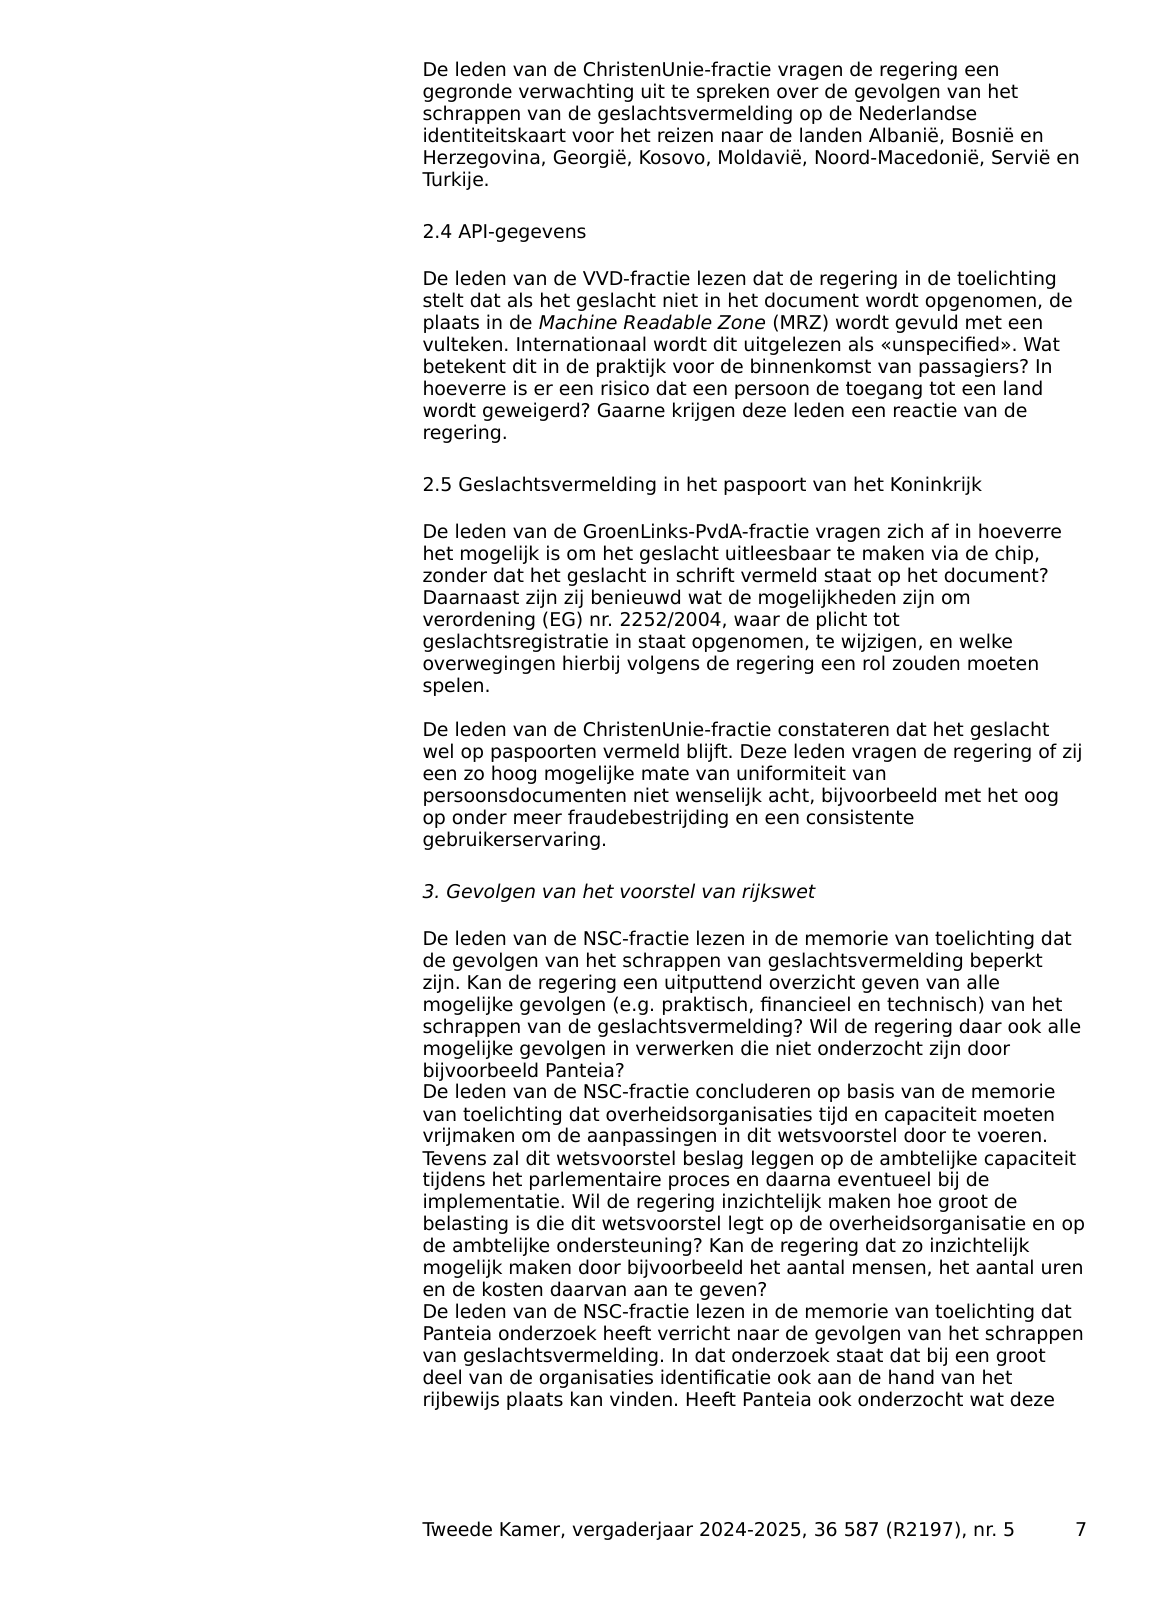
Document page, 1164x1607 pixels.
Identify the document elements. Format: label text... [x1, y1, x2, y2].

text De leden van de GroenLinks-PvdA-fractie vragen zich af in hoeverre het mogelijk is om het geslacht uitleesbaar te maken via de chip, zonder dat het geslacht in schrift vermeld staat op het document? Daarnaast zijn zij benieuwd wat de mogelijkheden zijn om verordening (EG) nr. 2252/2004, waar de plicht tot geslachtsregistratie in staat opgenomen, te wijzigen, en welke overwegingen hierbij volgens de regering een rol zouden moeten spelen. [422, 521, 1087, 697]
subtitle 2.4 API-gegevens [422, 221, 1087, 243]
subtitle 3. Gevolgen van het voorstel van rijkswet [422, 881, 1087, 903]
text De leden van de NSC-fractie concluderen op basis van de memorie van toelichting dat overheidsorganisaties tijd en capaciteit moeten vrijmaken om de aanpassingen in dit wetsvoorstel door te voeren. Tevens zal dit wetsvoorstel beslag leggen op de ambtelijke capaciteit tijdens het parlementaire proces en daarna eventueel bij de implementatie. Wil de regering inzichtelijk maken hoe groot de belasting is die dit wetsvoorstel legt op de overheidsorganisatie en op de ambtelijke ondersteuning? Kan de regering dat zo inzichtelijk mogelijk maken door bijvoorbeeld het aantal mensen, het aantal uren en de kosten daarvan aan te geven? [422, 1081, 1087, 1301]
text De leden van de ChristenUnie-fractie vragen de regering een gegronde verwachting uit te spreken over de gevolgen van het schrappen van de geslachtsvermelding op de Nederlandse identiteitskaart voor het reizen naar de landen Albanië, Bosnië en Herzegovina, Georgië, Kosovo, Moldavië, Noord-Macedonië, Servië en Turkije. [422, 59, 1087, 191]
text De leden van de ChristenUnie-fractie constateren dat het geslacht wel op paspoorten vermeld blijft. Deze leden vragen de regering of zij een zo hoog mogelijke mate van uniformiteit van persoonsdocumenten niet wenselijk acht, bijvoorbeeld met het oog op onder meer fraudebestrijding en een consistente gebruikerservaring. [422, 719, 1087, 851]
text De leden van de NSC-fractie lezen in de memorie van toelichting dat de gevolgen van het schrappen van geslachtsvermelding beperkt zijn. Kan de regering een uitputtend overzicht geven van alle mogelijke gevolgen (e.g. praktisch, financieel en technisch) van het schrappen van de geslachtsvermelding? Wil de regering daar ook alle mogelijke gevolgen in verwerken die niet onderzocht zijn door bijvoorbeeld Panteia? [422, 928, 1087, 1081]
subtitle 2.5 Geslachtsvermelding in het paspoort van het Koninkrijk [422, 474, 1087, 496]
text De leden van de NSC-fractie lezen in de memorie van toelichting dat Panteia onderzoek heeft verricht naar de gevolgen van het schrappen van geslachtsvermelding. In dat onderzoek staat dat bij een groot deel van de organisaties identificatie ook aan de hand van het rijbewijs plaats kan vinden. Heeft Panteia ook onderzocht wat deze [422, 1301, 1087, 1411]
text De leden van de VVD-fractie lezen dat de regering in de toelichting stelt dat als het geslacht niet in het document wordt opgenomen, de plaats in de Machine Readable Zone (MRZ) wordt gevuld met een vulteken. Internationaal wordt dit uitgelezen als «unspecified». Wat betekent dit in de praktijk voor de binnenkomst van passagiers? In hoeverre is er een risico dat een persoon de toegang tot een land wordt geweigerd? Gaarne krijgen deze leden een reactie van de regering. [422, 268, 1087, 444]
